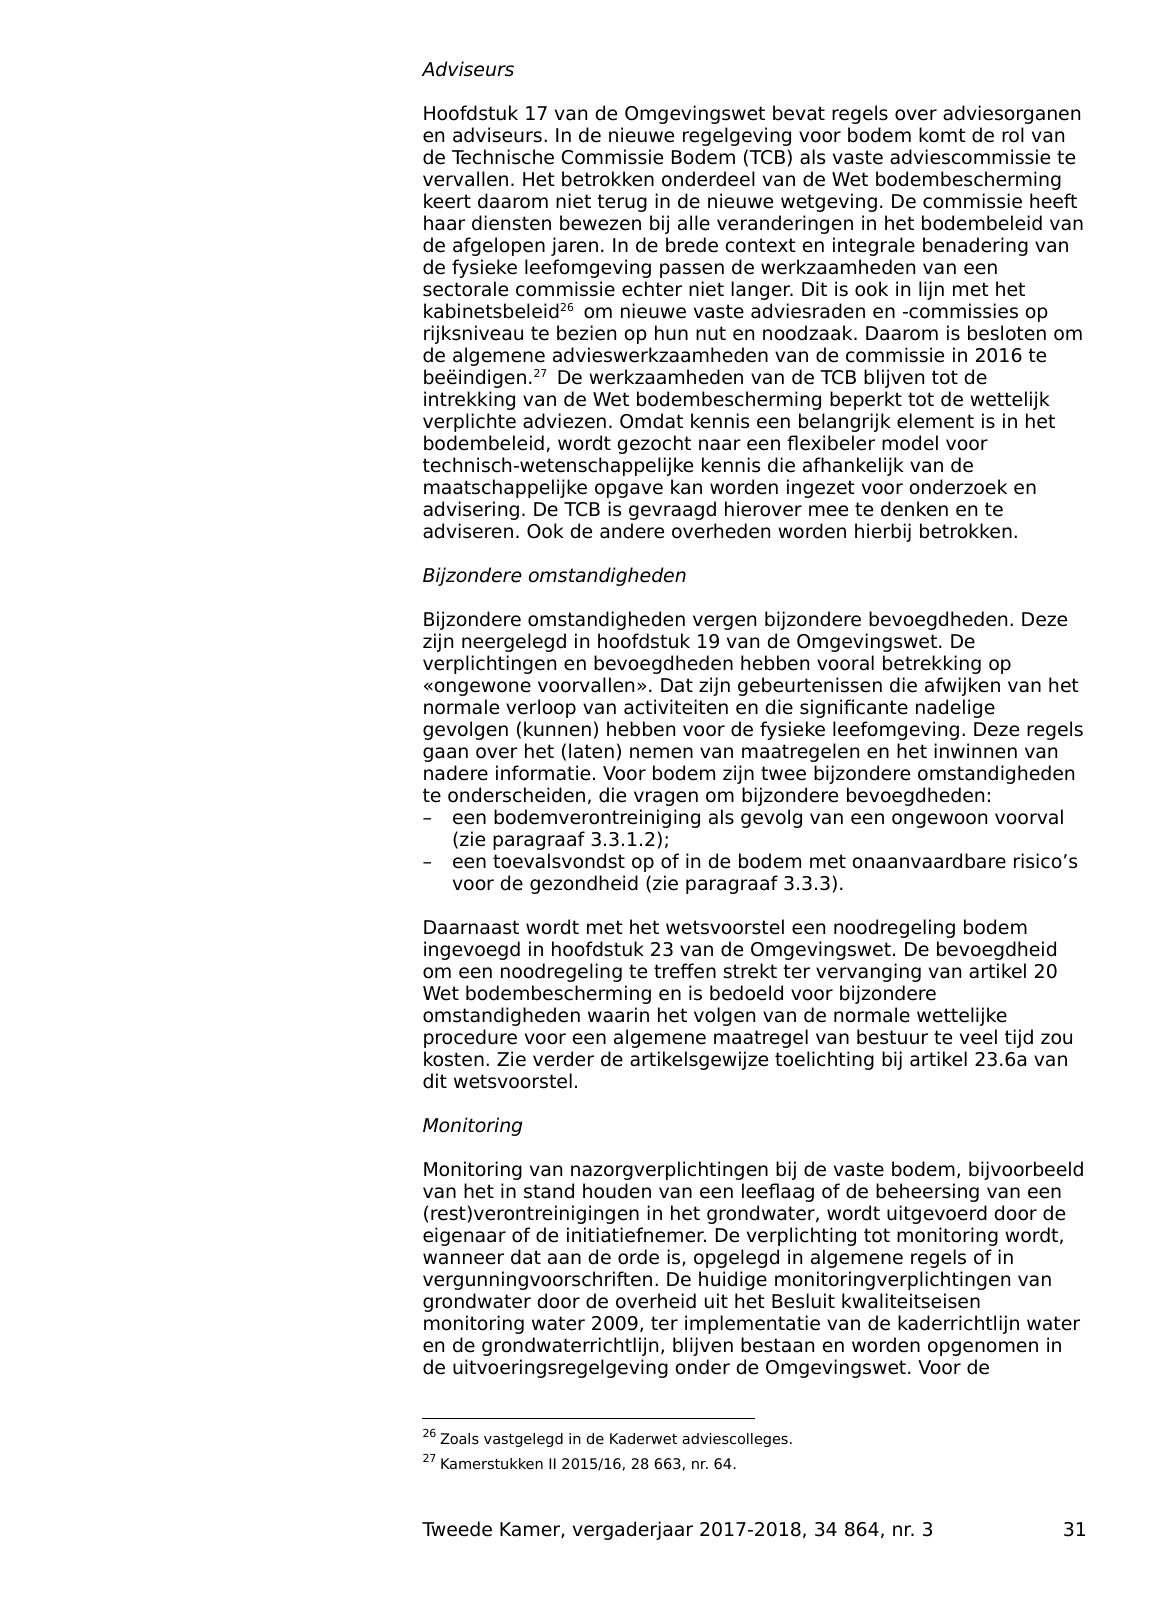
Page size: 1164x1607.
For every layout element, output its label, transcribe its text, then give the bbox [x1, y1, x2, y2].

text Zoals vastgelegd in de Kaderwet adviescolleges. [422, 1427, 1087, 1449]
text Monitoring van nazorgverplichtingen bij de vaste bodem, bijvoorbeeld van het in stand houden van een leeflaag of de beheersing van een (rest)verontreinigingen in het grondwater, wordt uitgevoerd door de eigenaar of de initiatiefnemer. De verplichting tot monitoring wordt, wanneer dat aan de orde is, opgelegd in algemene regels of in vergunningvoorschriften. De huidige monitoringverplichtingen van grondwater door de overheid uit het Besluit kwaliteitseisen monitoring water 2009, ter implementatie van de kaderrichtlijn water en de grondwaterrichtlijn, blijven bestaan en worden opgenomen in de uitvoeringsregelgeving onder de Omgevingswet. Voor de [422, 1159, 1087, 1379]
subtitle Bijzondere omstandigheden [422, 565, 1087, 587]
text Daarnaast wordt met het wetsvoorstel een noodregeling bodem ingevoegd in hoofdstuk 23 van de Omgevingswet. De bevoegdheid om een noodregeling te treffen strekt ter vervanging van artikel 20 Wet bodembescherming en is bedoeld voor bijzondere omstandigheden waarin het volgen van de normale wettelijke procedure voor een algemene maatregel van bestuur te veel tijd zou kosten. Zie verder de artikelsgewijze toelichting bij artikel 23.6a van dit wetsvoorstel. [422, 917, 1087, 1093]
text – een bodemverontreiniging als gevolg van een ongewoon voorval (zie paragraaf 3.3.1.2); [422, 807, 1087, 851]
text Kamerstukken II 2015/16, 28 663, nr. 64. [422, 1452, 1087, 1474]
text Bijzondere omstandigheden vergen bijzondere bevoegdheden. Deze zijn neergelegd in hoofdstuk 19 van de Omgevingswet. De verplichtingen en bevoegdheden hebben vooral betrekking op «ongewone voorvallen». Dat zijn gebeurtenissen die afwijken van het normale verloop van activiteiten en die significante nadelige gevolgen (kunnen) hebben voor de fysieke leefomgeving. Deze regels gaan over het (laten) nemen van maatregelen en het inwinnen van nadere informatie. Voor bodem zijn twee bijzondere omstandigheden te onderscheiden, die vragen om bijzondere bevoegdheden: [422, 609, 1087, 807]
text – een toevalsvondst op of in de bodem met onaanvaardbare risico’s voor de gezondheid (zie paragraaf 3.3.3). [422, 851, 1087, 895]
text Hoofdstuk 17 van de Omgevingswet bevat regels over adviesorganen en adviseurs. In de nieuwe regelgeving voor bodem komt de rol van de Technische Commissie Bodem (TCB) als vaste adviescommissie te vervallen. Het betrokken onderdeel van de Wet bodembescherming keert daarom niet terug in de nieuwe wetgeving. De commissie heeft haar diensten bewezen bij alle veranderingen in het bodembeleid van de afgelopen jaren. In de brede context en integrale benadering van de fysieke leefomgeving passen de werkzaamheden van een sectorale commissie echter niet langer. Dit is ook in lijn met het kabinetsbeleid om nieuwe vaste adviesraden en -commissies op rijksniveau te bezien op hun nut en noodzaak. Daarom is besloten om de algemene advieswerkzaamheden van de commissie in 2016 te beëindigen. De werkzaamheden van de TCB blijven tot de intrekking van de Wet bodembescherming beperkt tot de wettelijk verplichte adviezen. Omdat kennis een belangrijk element is in het bodembeleid, wordt gezocht naar een flexibeler model voor technisch-wetenschappelijke kennis die afhankelijk van de maatschappelijke opgave kan worden ingezet voor onderzoek en advisering. De TCB is gevraagd hierover mee te denken en te adviseren. Ook de andere overheden worden hierbij betrokken. [422, 103, 1087, 543]
subtitle Adviseurs [422, 59, 1087, 81]
subtitle Monitoring [422, 1115, 1087, 1137]
